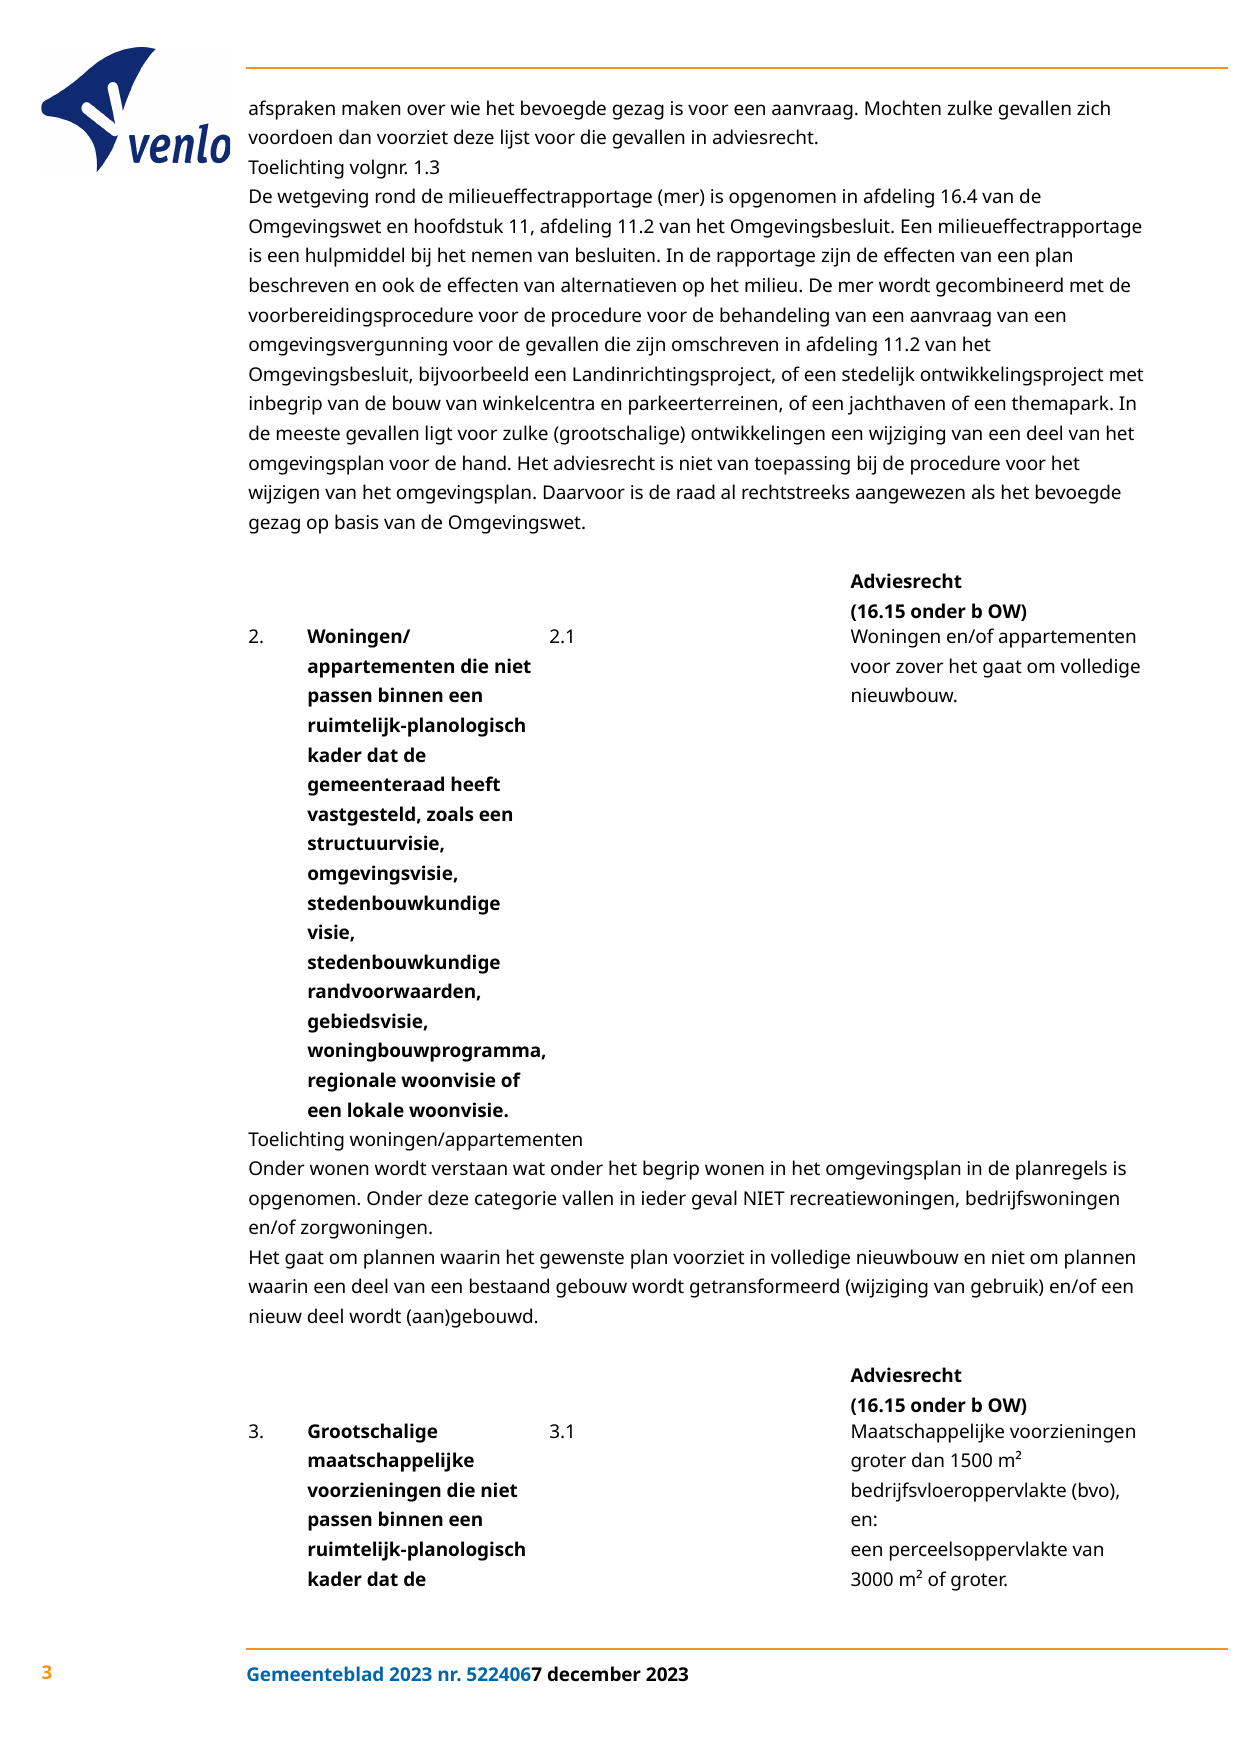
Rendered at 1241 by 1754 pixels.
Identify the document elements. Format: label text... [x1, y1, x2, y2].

text Het gaat om plannen waarin het gewenste plan voorziet in volledige nieuwbouw en niet om plannen waarin een deel van een bestaand gebouw wordt getransformeerd (wijziging van gebruik) en/of een nieuw deel wordt (aan)gebouwd. [248, 1244, 1152, 1329]
table_header [248, 568, 549, 623]
text Toelichting woningen/appartementen [248, 1126, 1152, 1152]
table_header [549, 568, 850, 623]
table_header [248, 1363, 549, 1418]
text Onder wonen wordt verstaan wat onder het begrip wonen in het omgevingsplan in de planregels is opgenomen. Onder deze categorie vallen in ieder geval NIET recreatiewoningen, bedrijfswoningen en/of zorgwoningen. [248, 1155, 1152, 1240]
text De wetgeving rond de milieueffectrapportage (mer) is opgenomen in afdeling 16.4 van de Omgevingswet en hoofdstuk 11, afdeling 11.2 van het Omgevingsbesluit. Een milieueffectrapportage is een hulpmiddel bij het nemen van besluiten. In de rapportage zijn de effecten van een plan beschreven en ook de effecten van alternatieven op het milieu. De mer wordt gecombineerd met de voorbereidingsprocedure voor de procedure voor de behandeling van een aanvraag van een omgevingsvergunning voor de gevallen die zijn omschreven in afdeling 11.2 van het Omgevingsbesluit, bijvoorbeeld een Landinrichtingsproject, of een stedelijk ontwikkelingsproject met inbegrip van de bouw van winkelcentra en parkeerterreinen, of een jachthaven of een themapark. In de meeste gevallen ligt voor zulke (grootschalige) ontwikkelingen een wijziging van een deel van het omgevingsplan voor de hand. Het adviesrecht is niet van toepassing bij de procedure voor het wijzigen van het omgevingsplan. Daarvoor is de raad al rechtstreeks aangewezen als het bevoegde gezag op basis van de Omgevingswet. [248, 183, 1152, 535]
text afspraken maken over wie het bevoegde gezag is voor een aanvraag. Mochten zulke gevallen zich voordoen dan voorziet deze lijst voor die gevallen in adviesrecht. [248, 95, 1152, 150]
table_cell Maatschappelijke voorzieningen groter dan 1500 m² bedrijfsvloeroppervlakte (bvo), en: een perceelsoppervlakte van 3000 m² of groter. [850, 1418, 1152, 1592]
table_cell 2.1 [549, 624, 850, 1123]
table_header [549, 1363, 850, 1418]
table_header Adviesrecht (16.15 onder b OW) [850, 568, 1152, 623]
table_cell Woningen en/of appartementen voor zover het gaat om volledige nieuwbouw. [850, 624, 1152, 1123]
picture [41, 47, 231, 172]
text Toelichting volgnr. 1.3 [248, 154, 1152, 180]
table_header Adviesrecht (16.15 onder b OW) [850, 1363, 1152, 1418]
table_cell 3.1 [549, 1418, 850, 1592]
table_cell Woningen/appartementen die niet passen binnen een ruimtelijk-planologisch kader dat de gemeenteraad heeft vastgesteld, zoals een structuurvisie, omgevingsvisie, stedenbouwkundige visie, stedenbouwkundige randvoorwaarden, gebiedsvisie, woningbouwprogramma, regionale woonvisie of een lokale woonvisie. [248, 624, 549, 1123]
table_cell Grootschalige maatschappelijke voorzieningen die niet passen binnen een ruimtelijk-planologisch kader dat de [248, 1418, 549, 1592]
